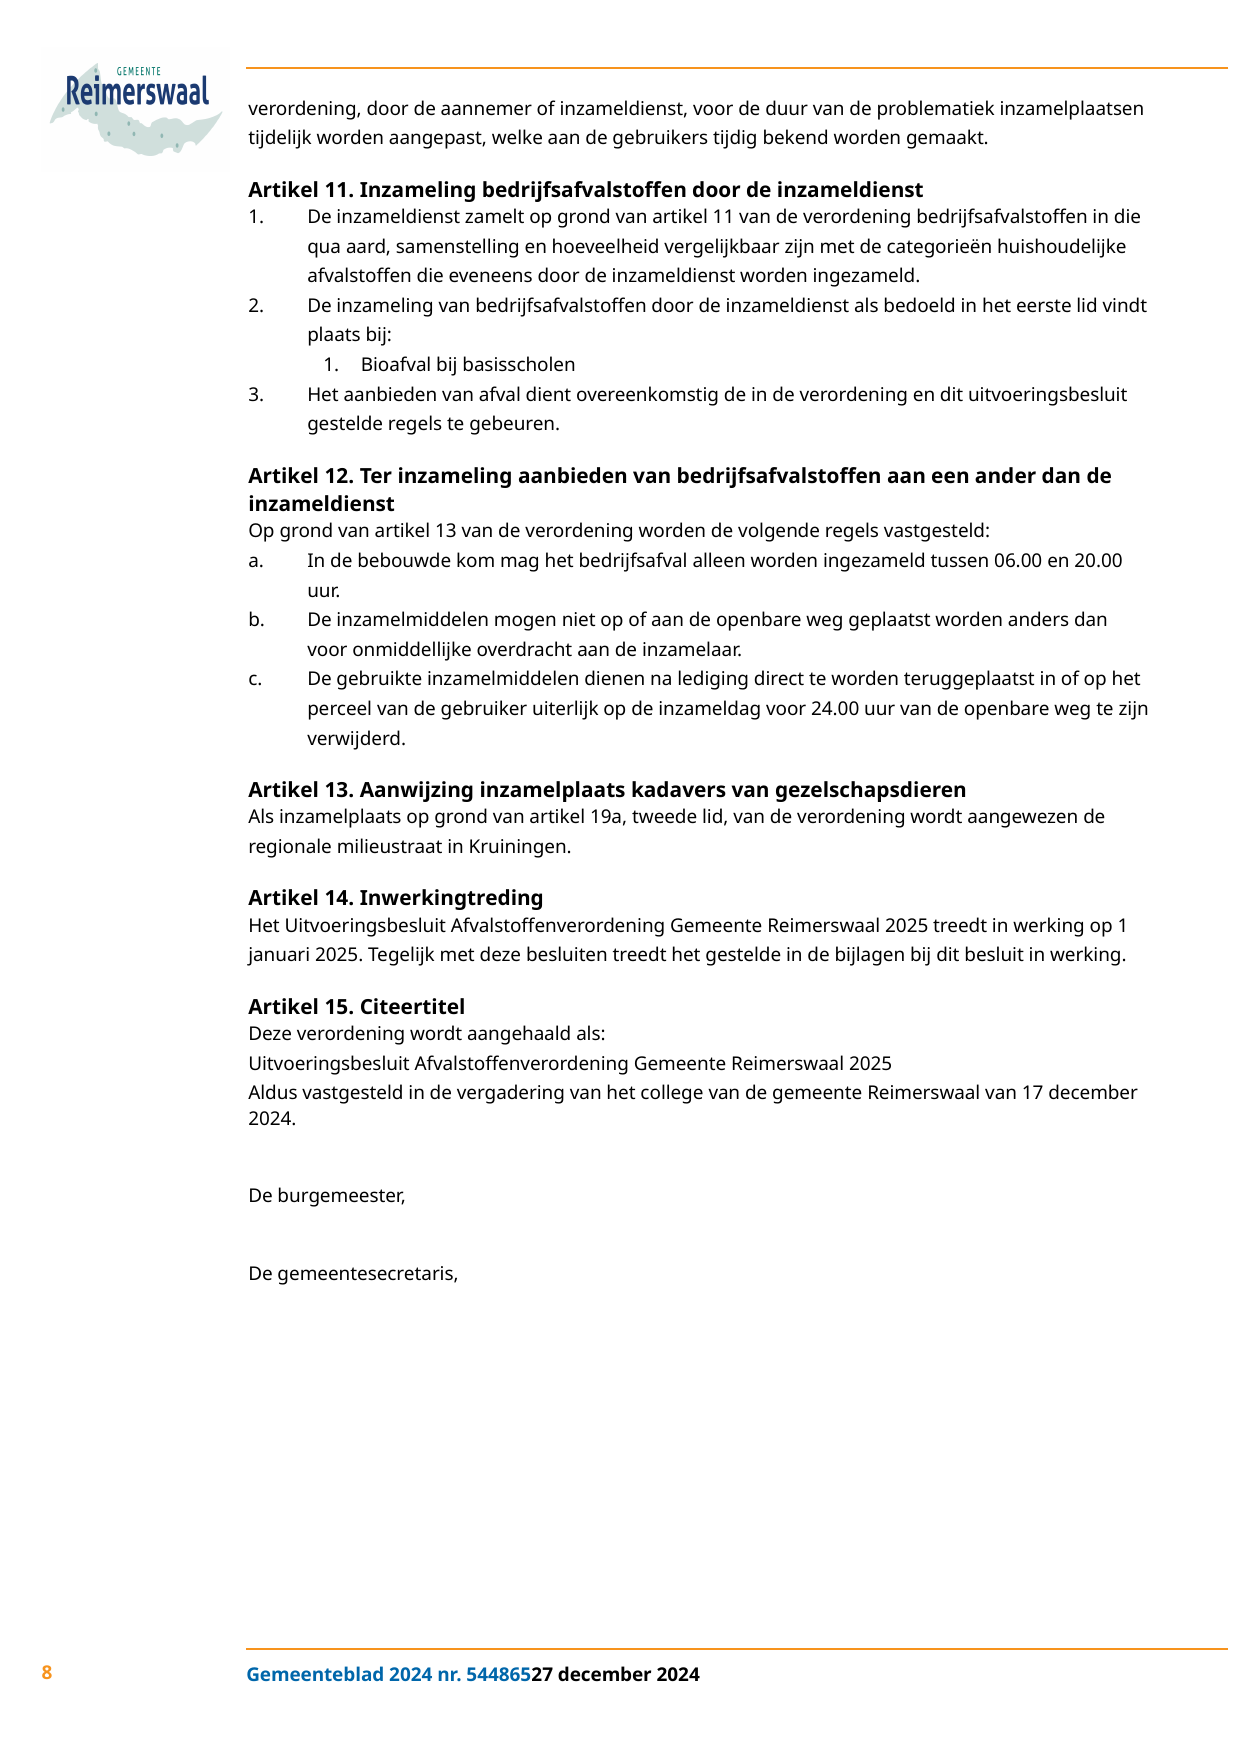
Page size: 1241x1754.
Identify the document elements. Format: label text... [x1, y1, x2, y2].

text Deze verordening wordt aangehaald als: [248, 1020, 1152, 1046]
text verordening, door de aannemer of inzameldienst, voor de duur van de problematiek inzamelplaatsen tijdelijk worden aangepast, welke aan de gebruikers tijdig bekend worden gemaakt. [248, 95, 1152, 150]
text Artikel 11. Inzameling bedrijfsafvalstoffen door de inzameldienst [248, 175, 1152, 203]
text Uitvoeringsbesluit Afvalstoffenverordening Gemeente Reimerswaal 2025 [248, 1050, 1152, 1076]
text Aldus vastgesteld in de vergadering van het college van de gemeente Reimerswaal van 17 december 2024. [248, 1079, 1152, 1131]
text Artikel 15. Citeertitel [248, 992, 1152, 1020]
text De burgemeester, [248, 1182, 1152, 1208]
list De inzameldienst zamelt op grond van artikel 11 van de verordening bedrijfsafvalstoffen in die qua aard, samenstelling en hoeveelheid vergelijkbaar zijn met de categorieën huishoudelijke afvalstoffen die eveneens door de inzameldienst worden ingezameld. [248, 203, 1152, 288]
picture [41, 47, 231, 172]
list Bioafval bij basisscholen [323, 351, 1152, 377]
list De inzamelmiddelen mogen niet op of aan de openbare weg geplaatst worden anders dan voor onmiddellijke overdracht aan de inzamelaar. [248, 606, 1152, 662]
text Het Uitvoeringsbesluit Afvalstoffenverordening Gemeente Reimerswaal 2025 treedt in werking op 1 januari 2025. Tegelijk met deze besluiten treedt het gestelde in de bijlagen bij dit besluit in werking. [248, 912, 1152, 967]
text Als inzamelplaats op grond van artikel 19a, tweede lid, van de verordening wordt aangewezen de regionale milieustraat in Kruiningen. [248, 803, 1152, 859]
text Artikel 12. Ter inzameling aanbieden van bedrijfsafvalstoffen aan een ander dan de inzameldienst [248, 461, 1152, 518]
text De gemeentesecretaris, [248, 1260, 1152, 1285]
text Artikel 13. Aanwijzing inzamelplaats kadavers van gezelschapsdieren [248, 775, 1152, 803]
list De gebruikte inzamelmiddelen dienen na lediging direct te worden teruggeplaatst in of op het perceel van de gebruiker uiterlijk op de inzameldag voor 24.00 uur van de openbare weg te zijn verwijderd. [248, 666, 1152, 750]
list Het aanbieden van afval dient overeenkomstig de in de verordening en dit uitvoeringsbesluit gestelde regels te gebeuren. [248, 381, 1152, 436]
text Artikel 14. Inwerkingtreding [248, 883, 1152, 912]
list De inzameling van bedrijfsafvalstoffen door de inzameldienst als bedoeld in het eerste lid vindt plaats bij: [248, 292, 1152, 347]
text Op grond van artikel 13 van de verordening worden de volgende regels vastgesteld: [248, 518, 1152, 543]
list In de bebouwde kom mag het bedrijfsafval alleen worden ingezameld tussen 06.00 en 20.00 uur. [248, 547, 1152, 602]
